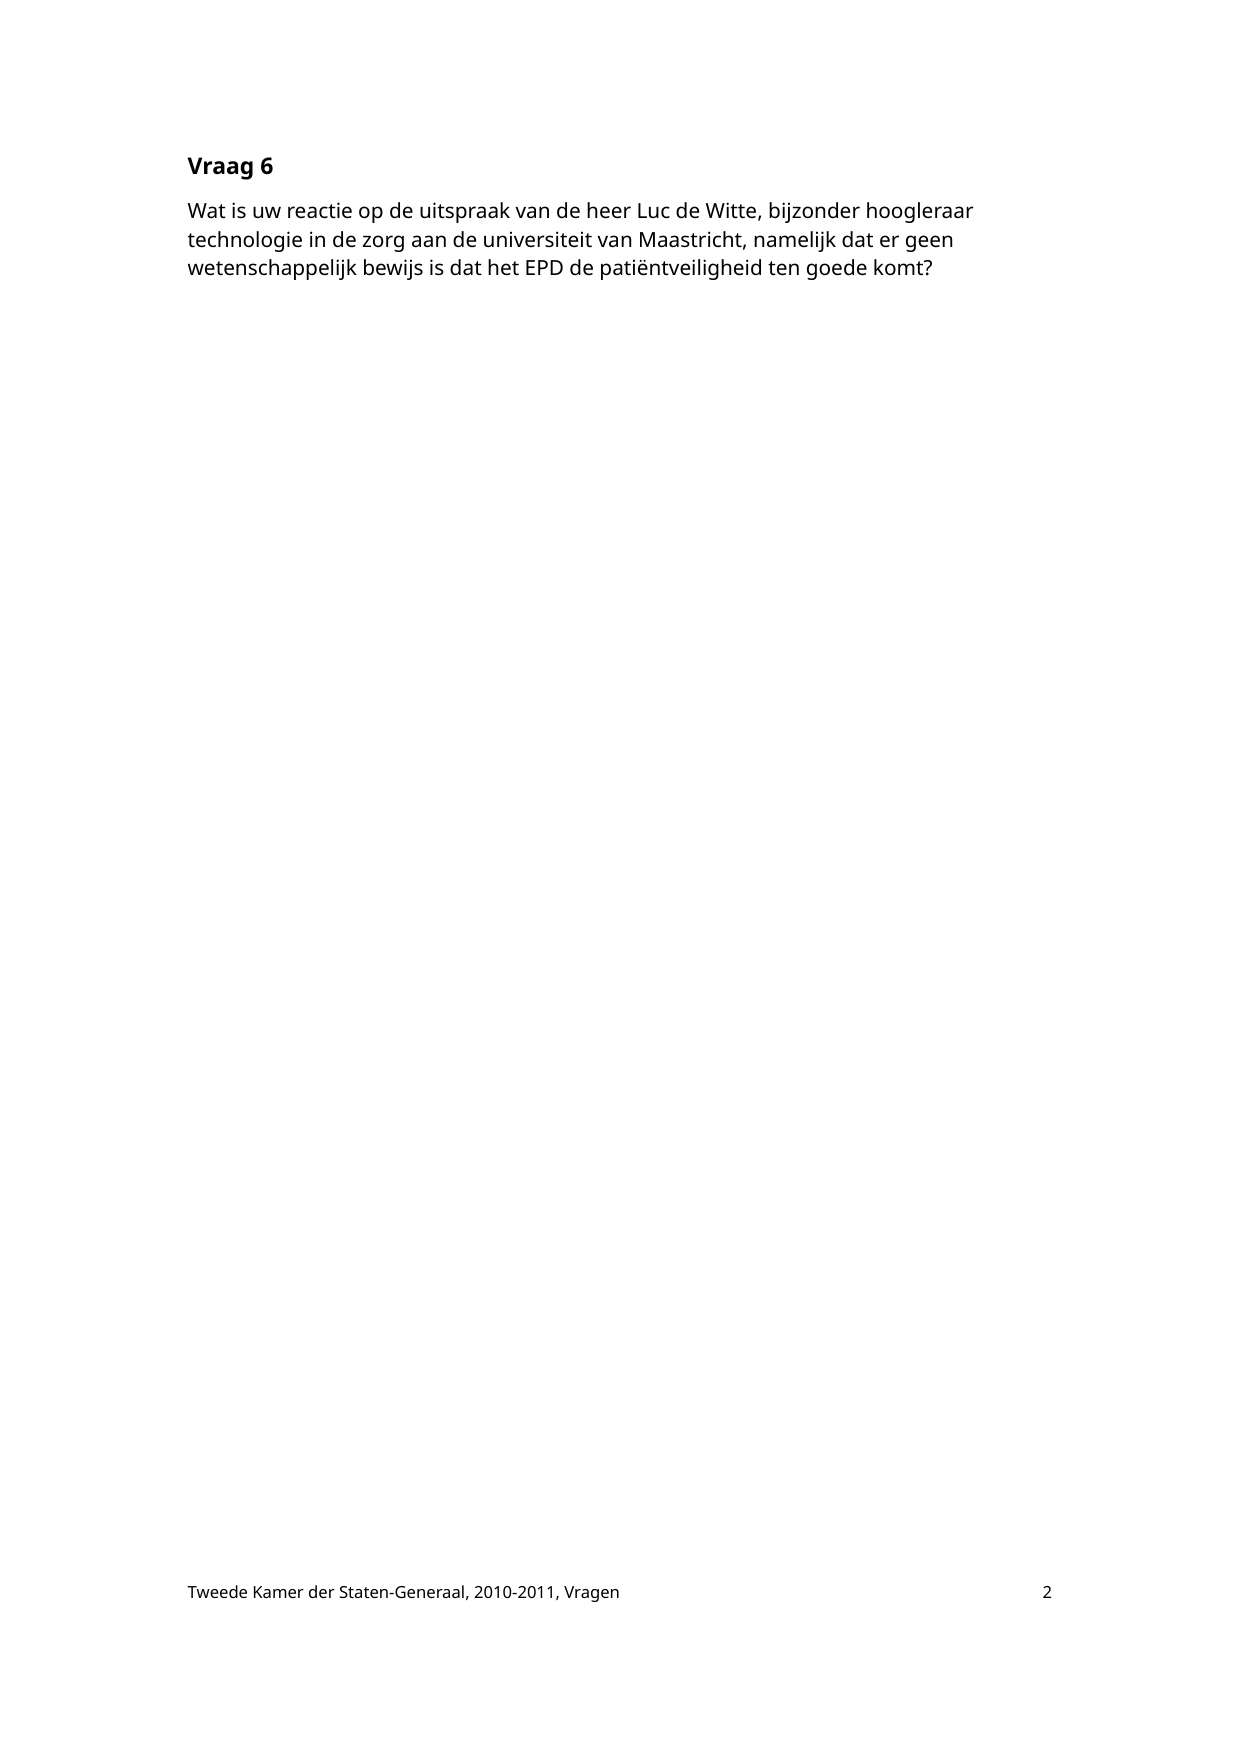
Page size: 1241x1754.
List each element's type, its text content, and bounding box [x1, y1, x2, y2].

subtitle Vraag 6 [187, 150, 1053, 181]
text Wat is uw reactie op de uitspraak van de heer Luc de Witte, bijzonder hoogleraar technologie in de zorg aan de universiteit van Maastricht, namelijk dat er geen wetenschappelijk bewijs is dat het EPD de patiëntveiligheid ten goede komt? [187, 196, 1053, 282]
